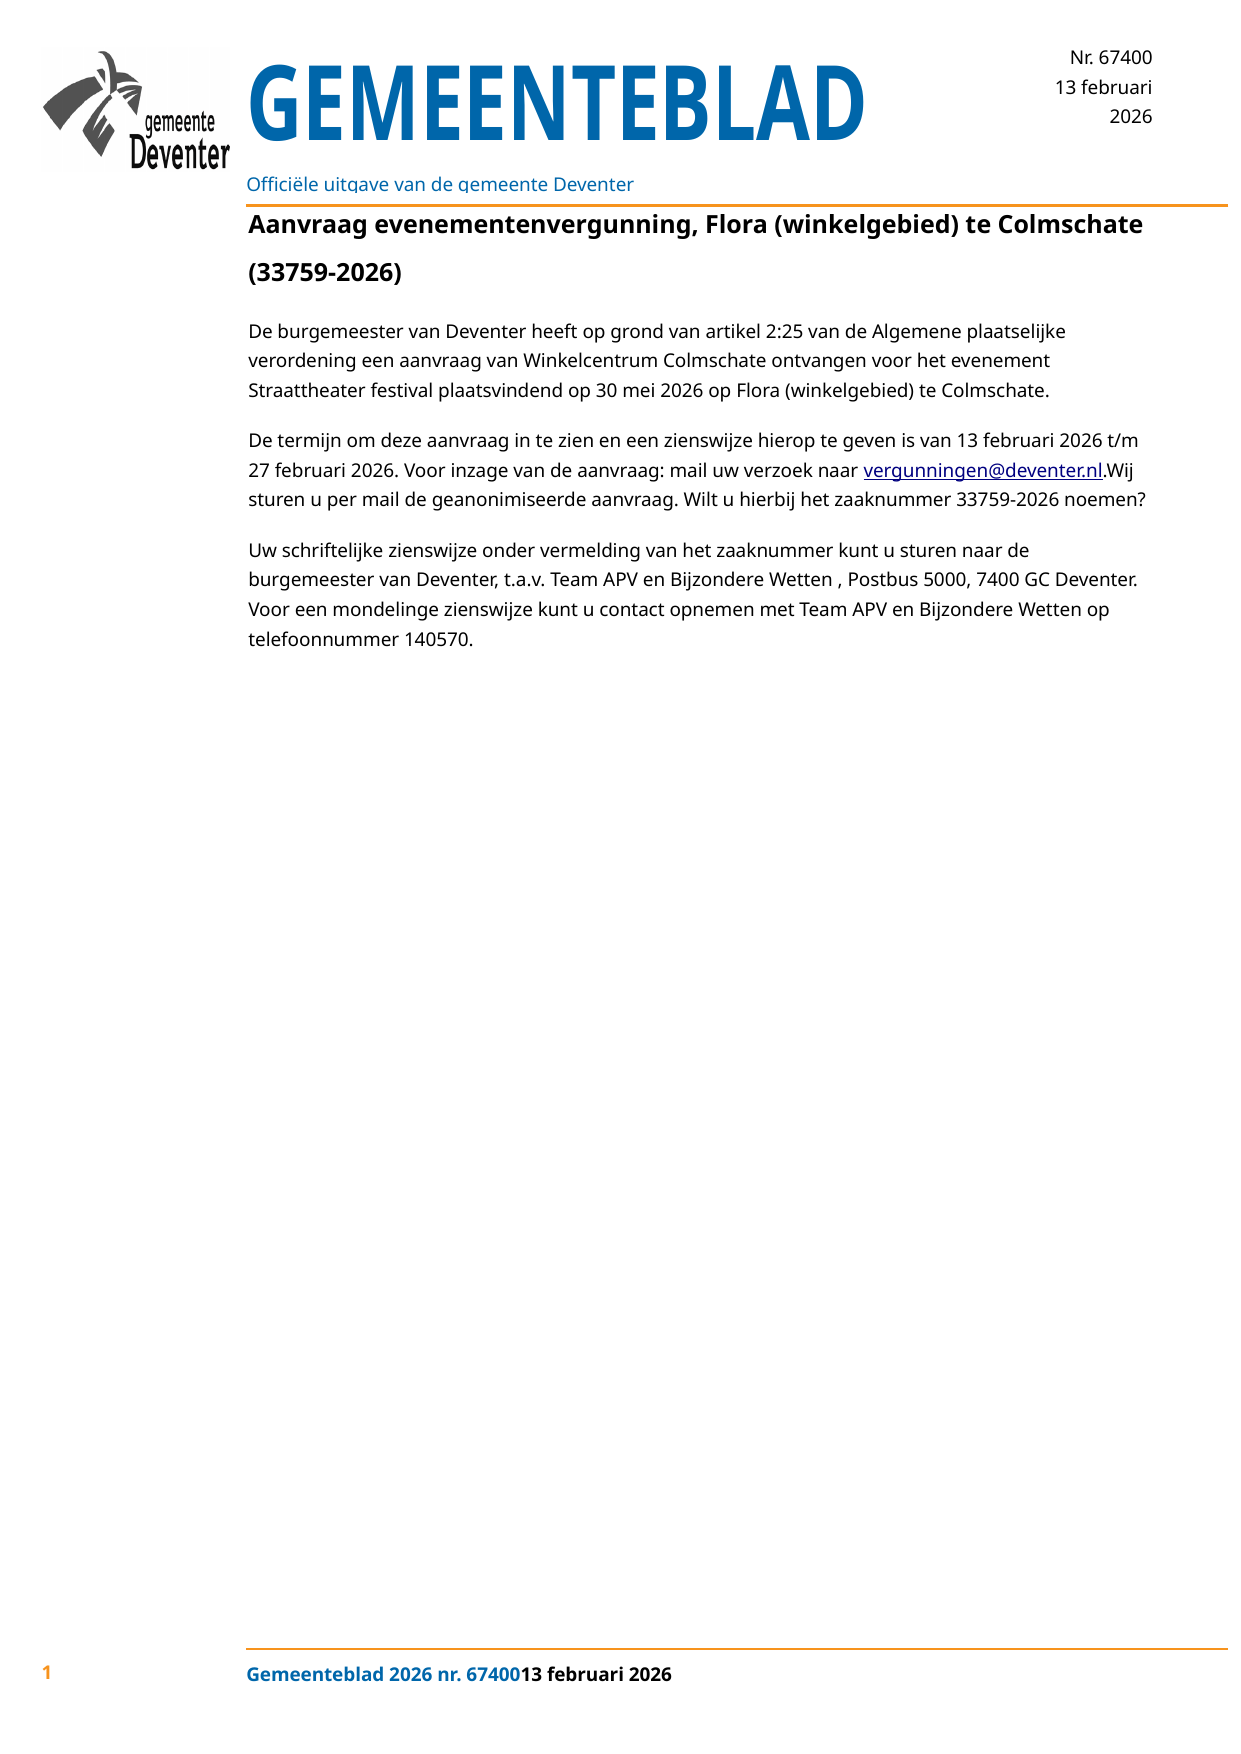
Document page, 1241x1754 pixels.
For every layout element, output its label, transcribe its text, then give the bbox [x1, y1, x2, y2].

text De termijn om deze aanvraag in te zien en een zienswijze hierop te geven is van 13 februari 2026 t/m 27 februari 2026. Voor inzage van de aanvraag: mail uw verzoek naar vergunningen@deventer.nl.Wij sturen u per mail de geanonimiseerde aanvraag. Wilt u hierbij het zaaknummer 33759-2026 noemen? [248, 427, 1152, 512]
text De burgemeester van Deventer heeft op grond van artikel 2:25 van de Algemene plaatselijke verordening een aanvraag van Winkelcentrum Colmschate ontvangen voor het evenement Straattheater festival plaatsvindend op 30 mei 2026 op Flora (winkelgebied) te Colmschate. [248, 318, 1152, 403]
text Uw schriftelijke zienswijze onder vermelding van het zaaknummer kunt u sturen naar de burgemeester van Deventer, t.a.v. Team APV en Bijzondere Wetten , Postbus 5000, 7400 GC Deventer. Voor een mondelinge zienswijze kunt u contact opnemen met Team APV en Bijzondere Wetten op telefoonnummer 140570. [248, 537, 1152, 652]
picture [41, 47, 231, 172]
text Aanvraag evenementenvergunning, Flora (winkelgebied) te Colmschate (33759-2026) [248, 207, 1152, 288]
